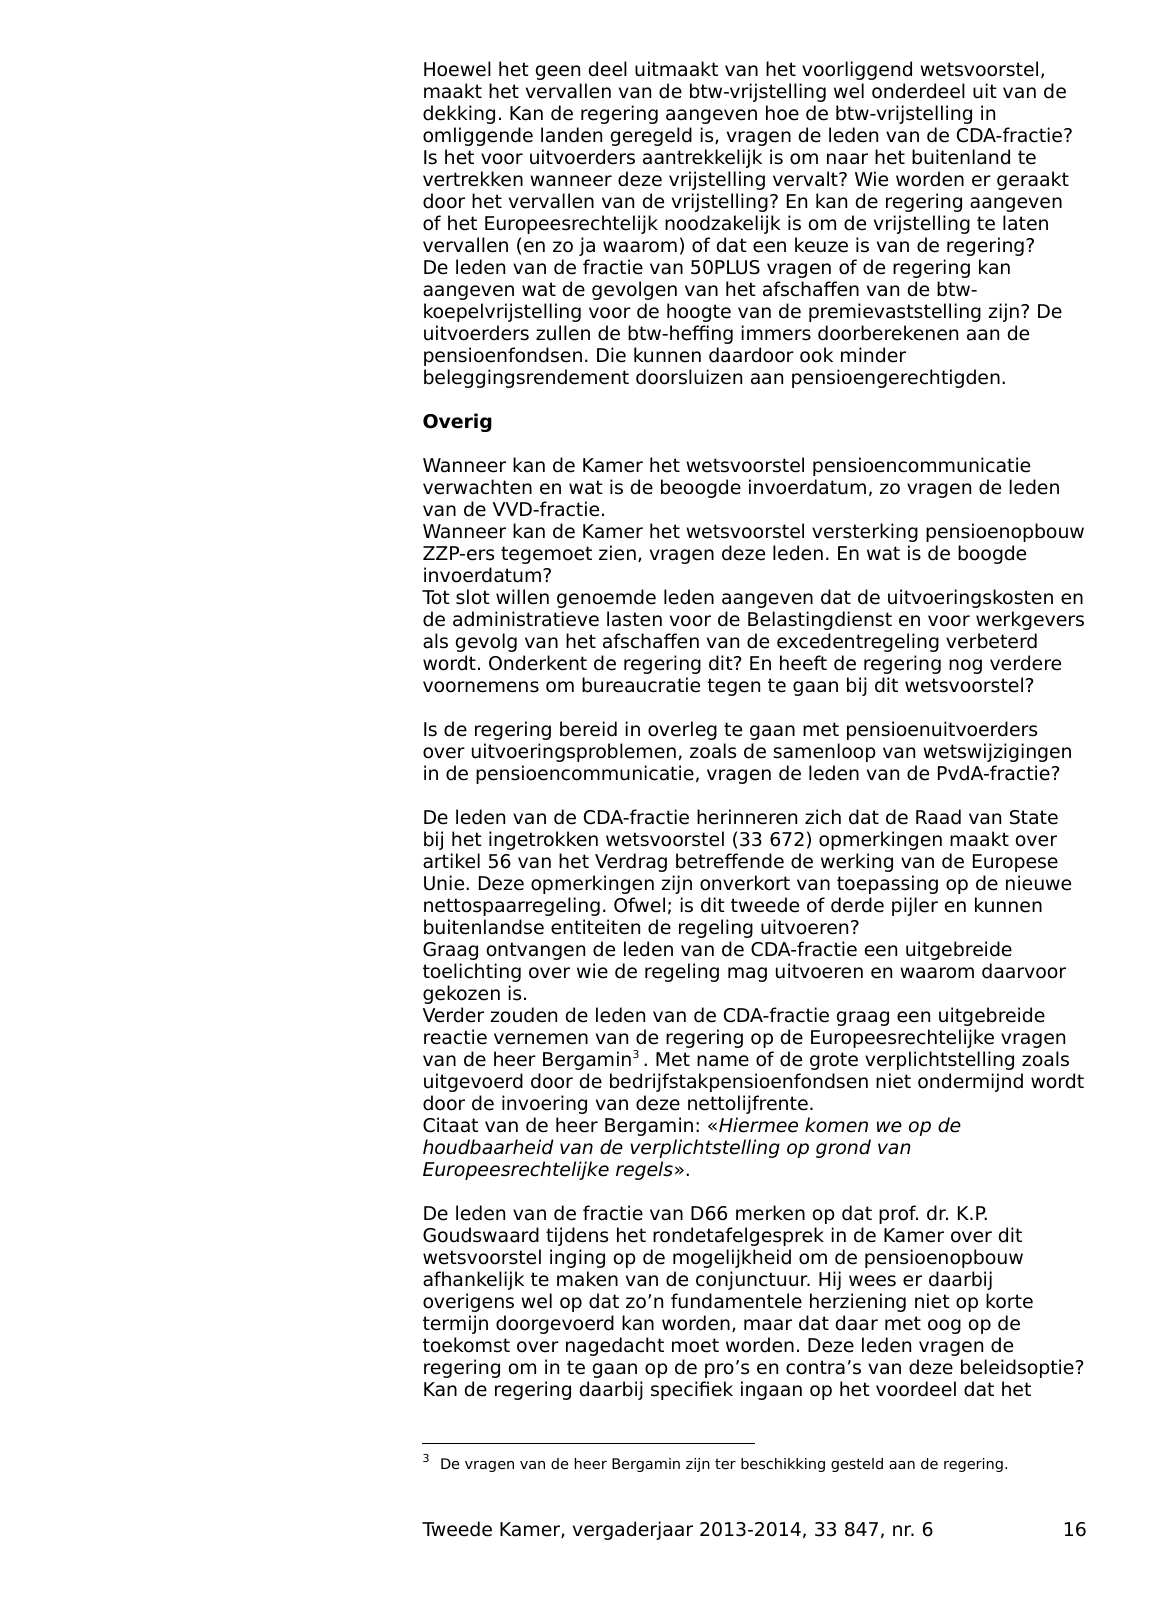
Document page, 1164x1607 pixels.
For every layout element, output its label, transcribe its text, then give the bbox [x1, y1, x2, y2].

text Graag ontvangen de leden van de CDA-fractie een uitgebreide toelichting over wie de regeling mag uitvoeren en waarom daarvoor gekozen is. [422, 939, 1087, 1005]
text Verder zouden de leden van de CDA-fractie graag een uitgebreide reactie vernemen van de regering op de Europeesrechtelijke vragen van de heer Bergamin. Met name of de grote verplichtstelling zoals uitgevoerd door de bedrijfstakpensioenfondsen niet ondermijnd wordt door de invoering van deze nettolijfrente. [422, 1005, 1087, 1115]
text Wanneer kan de Kamer het wetsvoorstel pensioencommunicatie verwachten en wat is de beoogde invoerdatum, zo vragen de leden van de VVD-fractie. [422, 455, 1087, 521]
text Wanneer kan de Kamer het wetsvoorstel versterking pensioenopbouw ZZP-ers tegemoet zien, vragen deze leden. En wat is de boogde invoerdatum? [422, 521, 1087, 587]
text Citaat van de heer Bergamin: «Hiermee komen we op de houdbaarheid van de verplichtstelling op grond van Europeesrechtelijke regels». [422, 1115, 1087, 1181]
text Tot slot willen genoemde leden aangeven dat de uitvoeringskosten en de administratieve lasten voor de Belastingdienst en voor werkgevers als gevolg van het afschaffen van de excedentregeling verbeterd wordt. Onderkent de regering dit? En heeft de regering nog verdere voornemens om bureaucratie tegen te gaan bij dit wetsvoorstel? [422, 587, 1087, 697]
text De leden van de CDA-fractie herinneren zich dat de Raad van State bij het ingetrokken wetsvoorstel (33 672) opmerkingen maakt over artikel 56 van het Verdrag betreffende de werking van de Europese Unie. Deze opmerkingen zijn onverkort van toepassing op de nieuwe nettospaarregeling. Ofwel; is dit tweede of derde pijler en kunnen buitenlandse entiteiten de regeling uitvoeren? [422, 807, 1087, 939]
text De leden van de fractie van D66 merken op dat prof. dr. K.P. Goudswaard tijdens het rondetafelgesprek in de Kamer over dit wetsvoorstel inging op de mogelijkheid om de pensioenopbouw afhankelijk te maken van de conjunctuur. Hij wees er daarbij overigens wel op dat zo’n fundamentele herziening niet op korte termijn doorgevoerd kan worden, maar dat daar met oog op de toekomst over nagedacht moet worden. Deze leden vragen de regering om in te gaan op de pro’s en contra’s van deze beleidsoptie? Kan de regering daarbij specifiek ingaan op het voordeel dat het [422, 1203, 1087, 1401]
text De vragen van de heer Bergamin zijn ter beschikking gesteld aan de regering. [422, 1452, 1087, 1474]
text Hoewel het geen deel uitmaakt van het voorliggend wetsvoorstel, maakt het vervallen van de btw-vrijstelling wel onderdeel uit van de dekking. Kan de regering aangeven hoe de btw-vrijstelling in omliggende landen geregeld is, vragen de leden van de CDA-fractie? Is het voor uitvoerders aantrekkelijk is om naar het buitenland te vertrekken wanneer deze vrijstelling vervalt? Wie worden er geraakt door het vervallen van de vrijstelling? En kan de regering aangeven of het Europeesrechtelijk noodzakelijk is om de vrijstelling te laten vervallen (en zo ja waarom) of dat een keuze is van de regering? [422, 59, 1087, 257]
text Is de regering bereid in overleg te gaan met pensioenuitvoerders over uitvoeringsproblemen, zoals de samenloop van wetswijzigingen in de pensioencommunicatie, vragen de leden van de PvdA-fractie? [422, 719, 1087, 785]
subtitle Overig [422, 411, 1087, 433]
text De leden van de fractie van 50PLUS vragen of de regering kan aangeven wat de gevolgen van het afschaffen van de btw-koepelvrijstelling voor de hoogte van de premievaststelling zijn? De uitvoerders zullen de btw-heffing immers doorberekenen aan de pensioenfondsen. Die kunnen daardoor ook minder beleggingsrendement doorsluizen aan pensioengerechtigden. [422, 257, 1087, 389]
